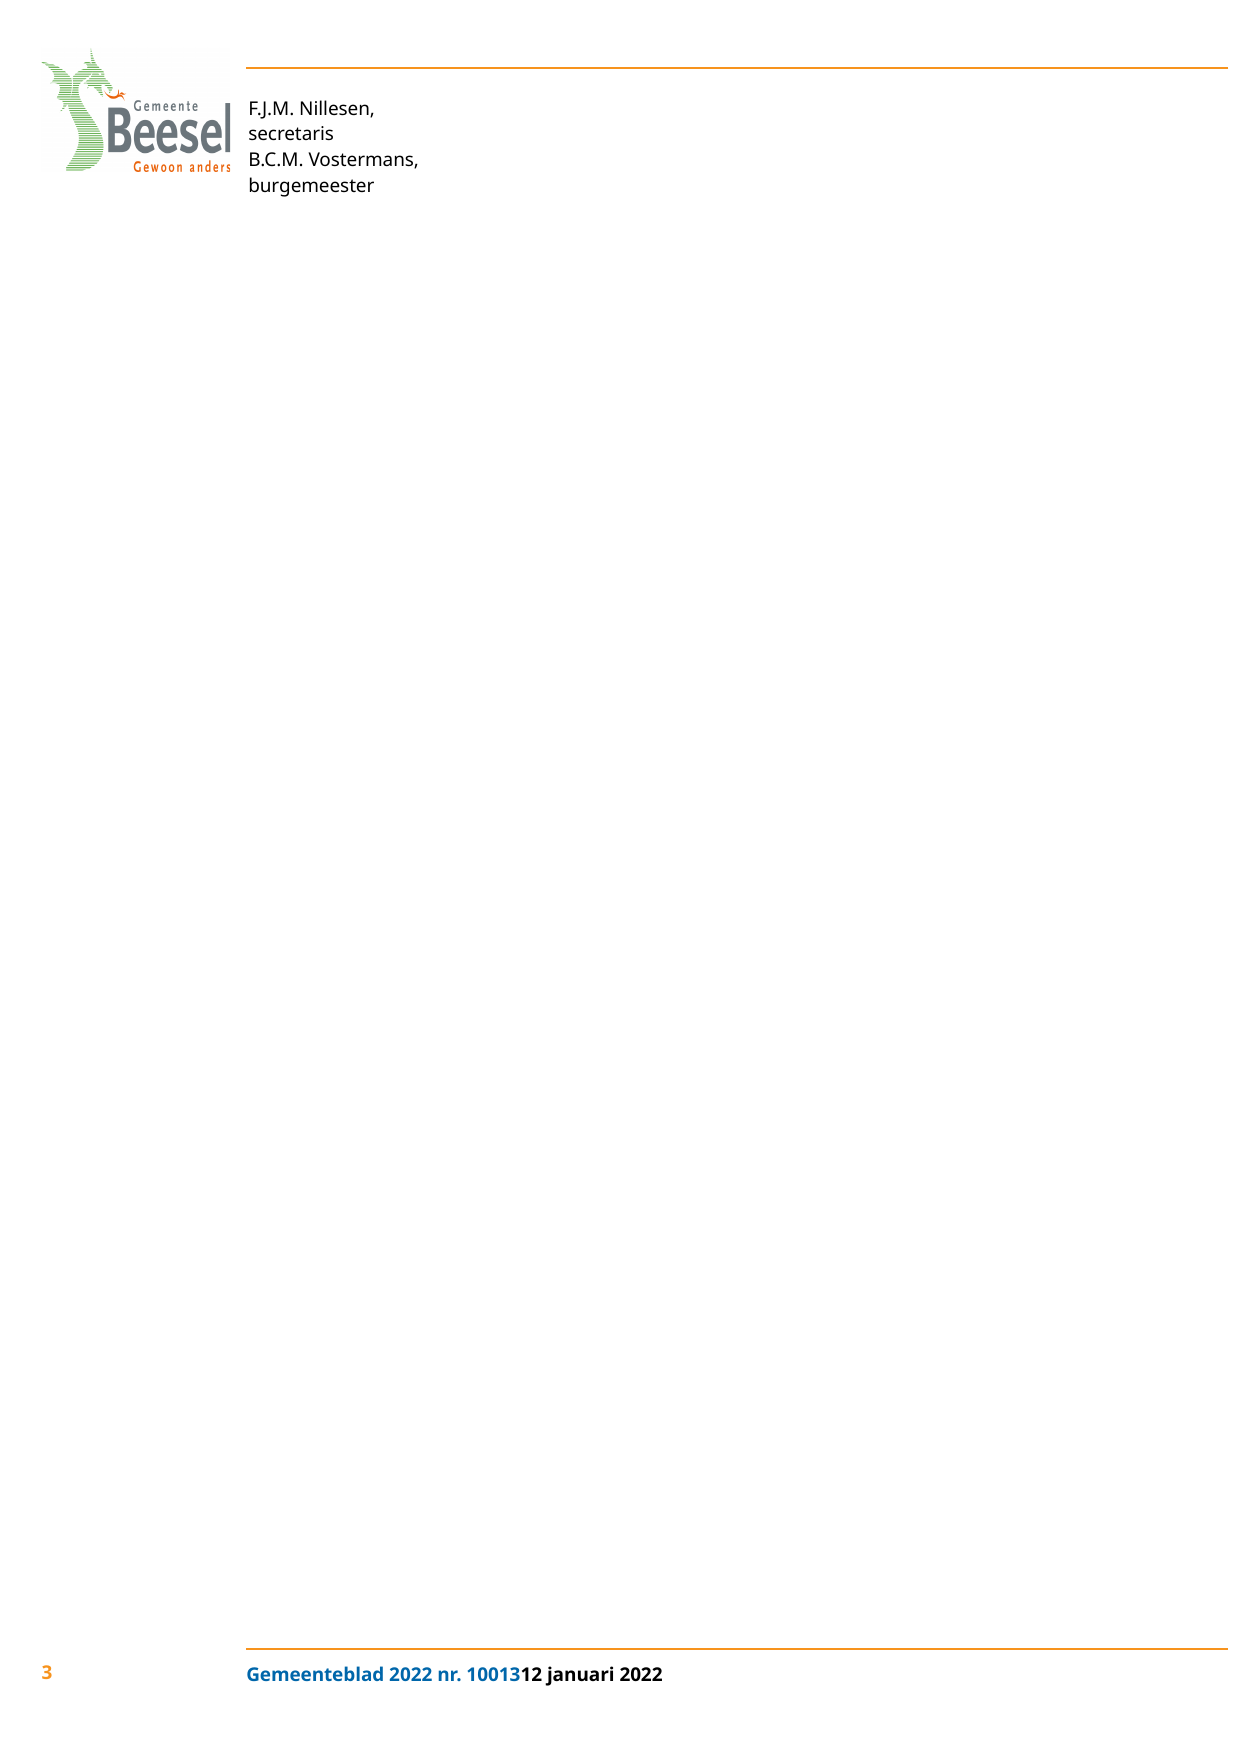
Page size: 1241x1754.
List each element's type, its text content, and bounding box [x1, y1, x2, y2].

text burgemeester [248, 172, 1152, 198]
text F.J.M. Nillesen, [248, 95, 1152, 121]
text B.C.M. Vostermans, [248, 146, 1152, 172]
text secretaris [248, 121, 1152, 146]
picture [41, 47, 231, 172]
